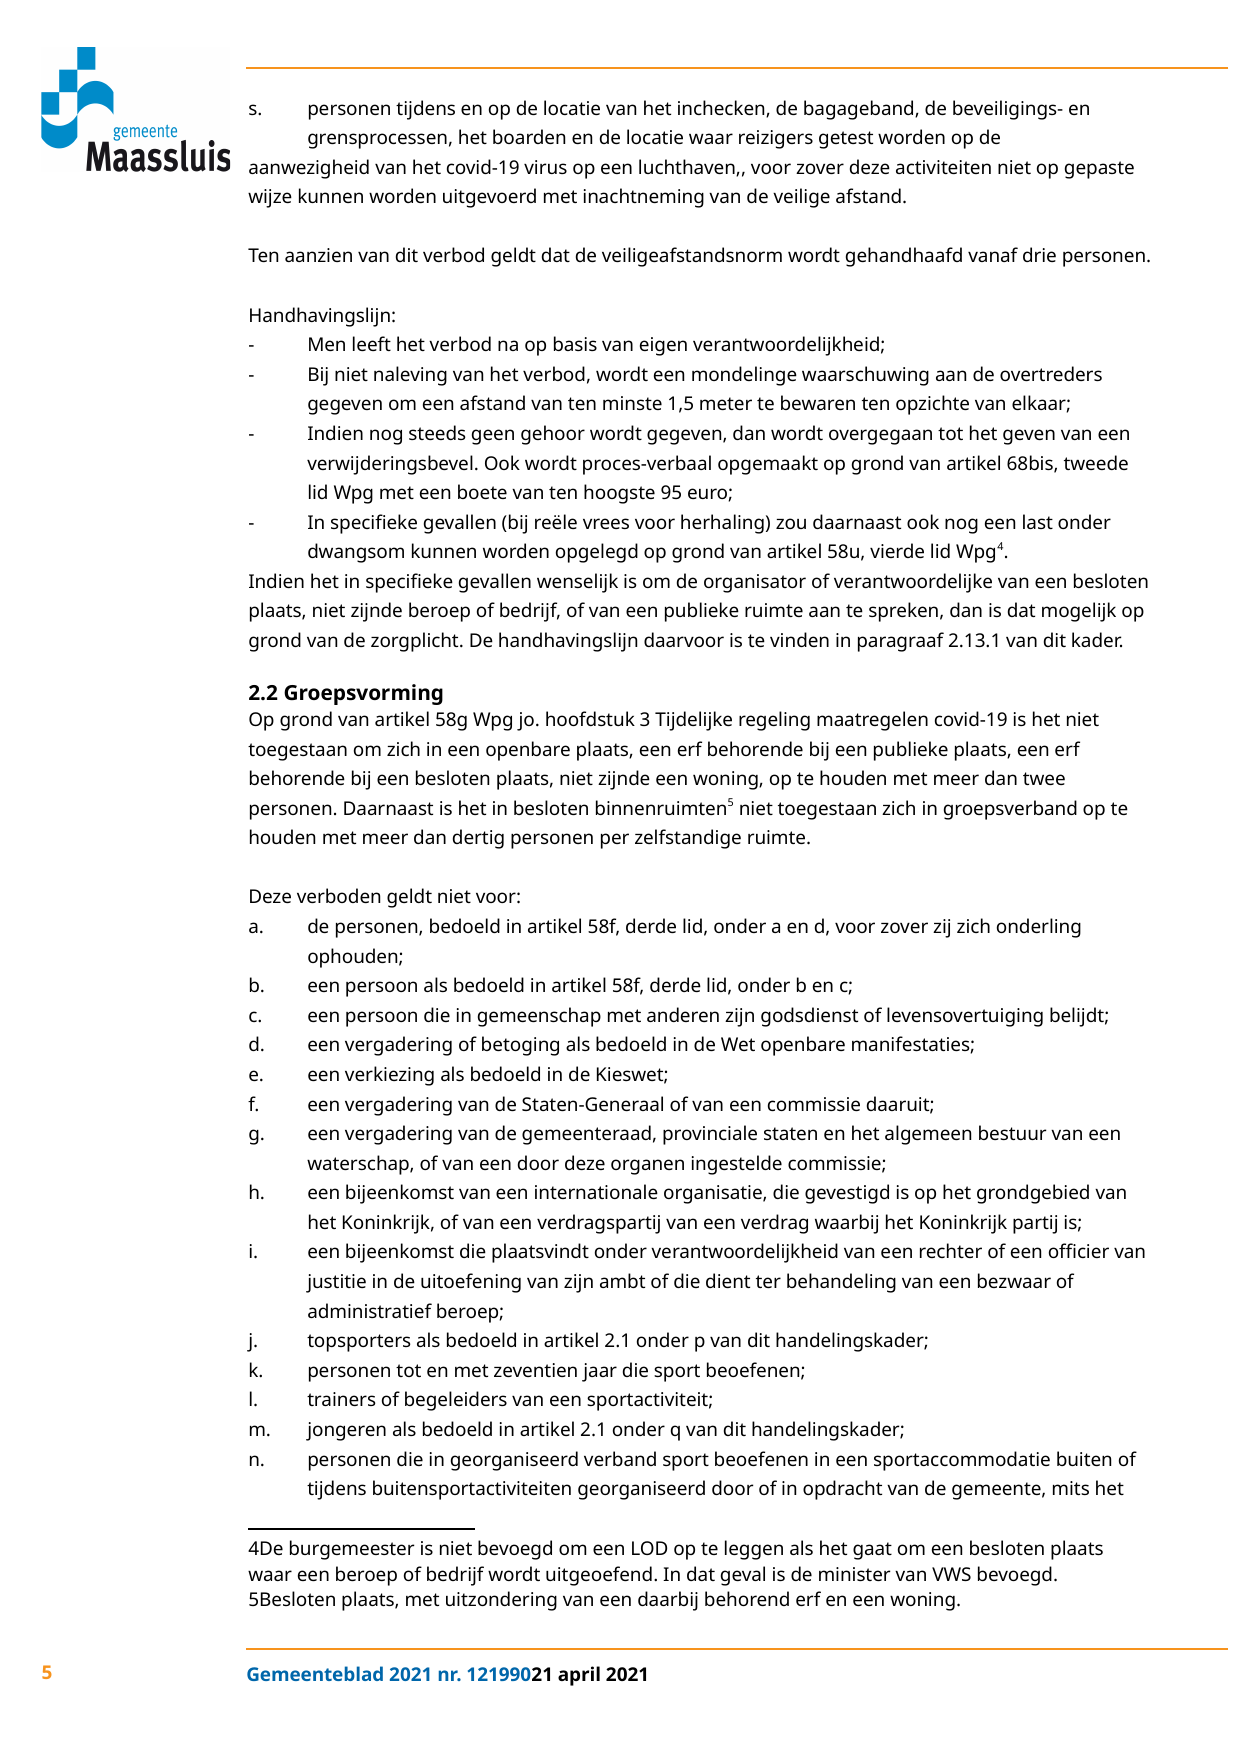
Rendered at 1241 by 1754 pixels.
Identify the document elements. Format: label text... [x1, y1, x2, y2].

text Ten aanzien van dit verbod geldt dat de veiligeafstandsnorm wordt gehandhaafd vanaf drie personen. [248, 243, 1152, 268]
list Men leeft het verbod na op basis van eigen verantwoordelijkheid; [248, 331, 1152, 357]
text 2.2 Groepsvorming [248, 678, 1152, 706]
list een verkiezing als bedoeld in de Kieswet; [248, 1061, 1152, 1087]
list personen tijdens en op de locatie van het inchecken, de bagageband, de beveiligings- en grensprocessen, het boarden en de locatie waar reizigers getest worden op de [248, 95, 1152, 150]
list In specifieke gevallen (bij reële vrees voor herhaling) zou daarnaast ook nog een last onder dwangsom kunnen worden opgelegd op grond van artikel 58u, vierde lid Wpg. [248, 509, 1152, 564]
list een bijeenkomst van een internationale organisatie, die gevestigd is op het grondgebied van het Koninkrijk, of van een verdragspartij van een verdrag waarbij het Koninkrijk partij is; [248, 1179, 1152, 1235]
list een persoon die in gemeenschap met anderen zijn godsdienst of levensovertuiging belijdt; [248, 1002, 1152, 1028]
list personen die in georganiseerd verband sport beoefenen in een sportaccommodatie buiten of tijdens buitensportactiviteiten georganiseerd door of in opdracht van de gemeente, mits het [248, 1446, 1152, 1501]
list een vergadering van de Staten-Generaal of van een commissie daaruit; [248, 1091, 1152, 1116]
list personen tot en met zeventien jaar die sport beoefenen; [248, 1357, 1152, 1383]
text Indien het in specifieke gevallen wenselijk is om de organisator of verantwoordelijke van een besloten plaats, niet zijnde beroep of bedrijf, of van een publieke ruimte aan te spreken, dan is dat mogelijk op grond van de zorgplicht. De handhavingslijn daarvoor is te vinden in paragraaf 2.13.1 van dit kader. [248, 568, 1152, 653]
list de personen, bedoeld in artikel 58f, derde lid, onder a en d, voor zover zij zich onderling ophouden; [248, 913, 1152, 968]
picture [41, 47, 231, 172]
picture [41, 47, 77, 92]
list een vergadering of betoging als bedoeld in de Wet openbare manifestaties; [248, 1032, 1152, 1057]
text Handhavingslijn: [248, 302, 1152, 328]
list een vergadering van de gemeenteraad, provinciale staten en het algemeen bestuur van een waterschap, of van een door deze organen ingestelde commissie; [248, 1120, 1152, 1176]
list een bijeenkomst die plaatsvindt onder verantwoordelijkheid van een rechter of een officier van justitie in de uitoefening van zijn ambt of die dient ter behandeling van een bezwaar of administratief beroep; [248, 1239, 1152, 1323]
list topsporters als bedoeld in artikel 2.1 onder p van dit handelingskader; [248, 1327, 1152, 1353]
list jongeren als bedoeld in artikel 2.1 onder q van dit handelingskader; [248, 1416, 1152, 1442]
list een persoon als bedoeld in artikel 58f, derde lid, onder b en c; [248, 972, 1152, 998]
list Indien nog steeds geen gehoor wordt gegeven, dan wordt overgegaan tot het geven van een verwijderingsbevel. Ook wordt proces-verbaal opgemaakt op grond van artikel 68bis, tweede lid Wpg met een boete van ten hoogste 95 euro; [248, 420, 1152, 505]
list trainers of begeleiders van een sportactiviteit; [248, 1387, 1152, 1412]
text Op grond van artikel 58g Wpg jo. hoofdstuk 3 Tijdelijke regeling maatregelen covid-19 is het niet toegestaan om zich in een openbare plaats, een erf behorende bij een publieke plaats, een erf behorende bij een besloten plaats, niet zijnde een woning, op te houden met meer dan twee personen. Daarnaast is het in besloten binnenruimten niet toegestaan zich in groepsverband op te houden met meer dan dertig personen per zelfstandige ruimte. [248, 706, 1152, 850]
text aanwezigheid van het covid-19 virus op een luchthaven,, voor zover deze activiteiten niet op gepaste wijze kunnen worden uitgevoerd met inachtneming van de veilige afstand. [248, 154, 1152, 209]
list Bij niet naleving van het verbod, wordt een mondelinge waarschuwing aan de overtreders gegeven om een afstand van ten minste 1,5 meter te bewaren ten opzichte van elkaar; [248, 361, 1152, 416]
list De burgemeester is niet bevoegd om een LOD op te leggen als het gaat om een besloten plaats waar een beroep of bedrijf wordt uitgeoefend. In dat geval is de minister van VWS bevoegd. [248, 1535, 1152, 1586]
text Besloten plaats, met uitzondering van een daarbij behorend erf en een woning. [248, 1586, 1152, 1612]
text Deze verboden geldt niet voor: [248, 884, 1152, 909]
